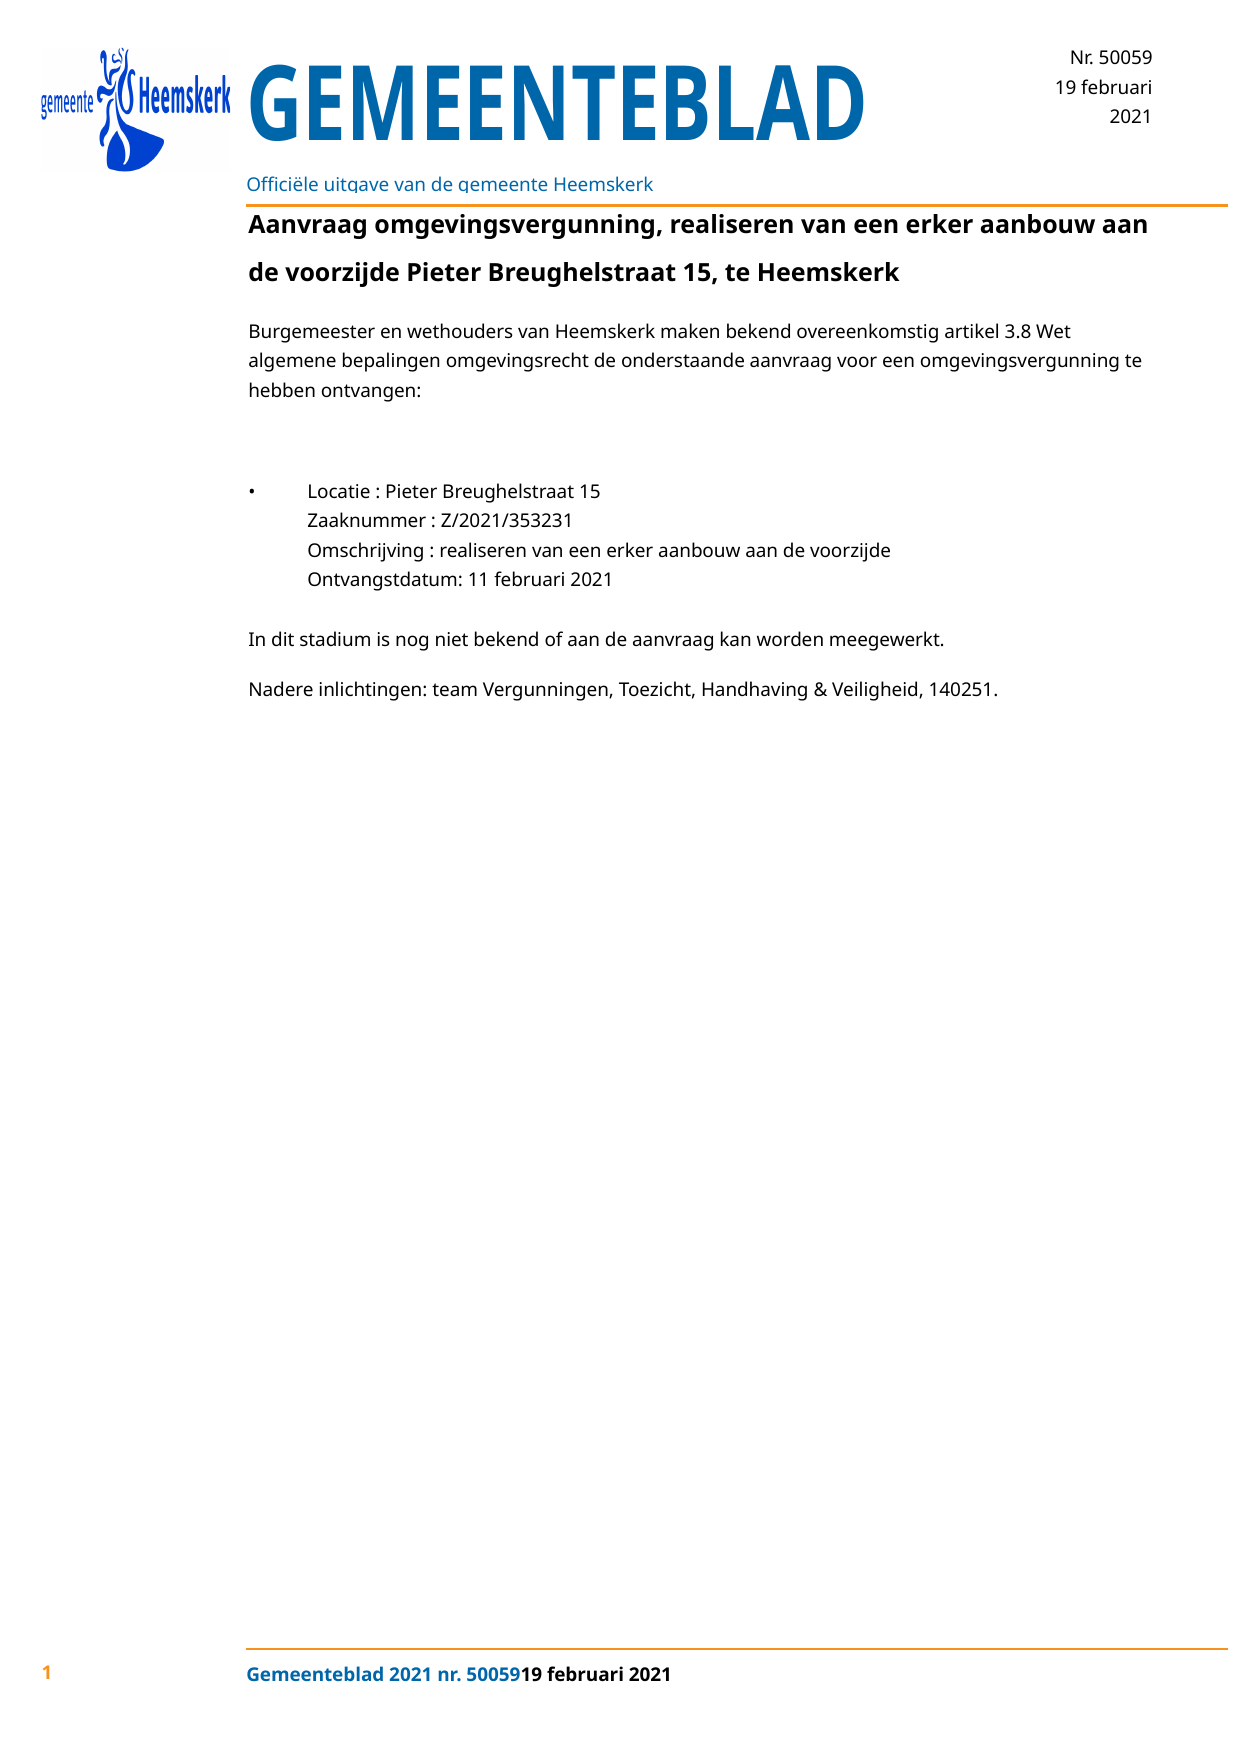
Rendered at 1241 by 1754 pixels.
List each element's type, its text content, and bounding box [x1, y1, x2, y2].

text In dit stadium is nog niet bekend of aan de aanvraag kan worden meegewerkt. [248, 626, 1152, 652]
text Nadere inlichtingen: team Vergunningen, Toezicht, Handhaving & Veiligheid, 140251. [248, 676, 1152, 702]
list Ontvangstdatum: 11 februari 2021 [248, 567, 1152, 592]
list Locatie : Pieter Breughelstraat 15 [248, 478, 1152, 504]
text Aanvraag omgevingsvergunning, realiseren van een erker aanbouw aan de voorzijde Pieter Breughelstraat 15, te Heemskerk [248, 207, 1152, 288]
picture [41, 47, 231, 172]
list Omschrijving : realiseren van een erker aanbouw aan de voorzijde [248, 537, 1152, 563]
text Burgemeester en wethouders van Heemskerk maken bekend overeenkomstig artikel 3.8 Wet algemene bepalingen omgevingsrecht de onderstaande aanvraag voor een omgevingsvergunning te hebben ontvangen: [248, 318, 1152, 403]
list Zaaknummer : Z/2021/353231 [248, 507, 1152, 533]
